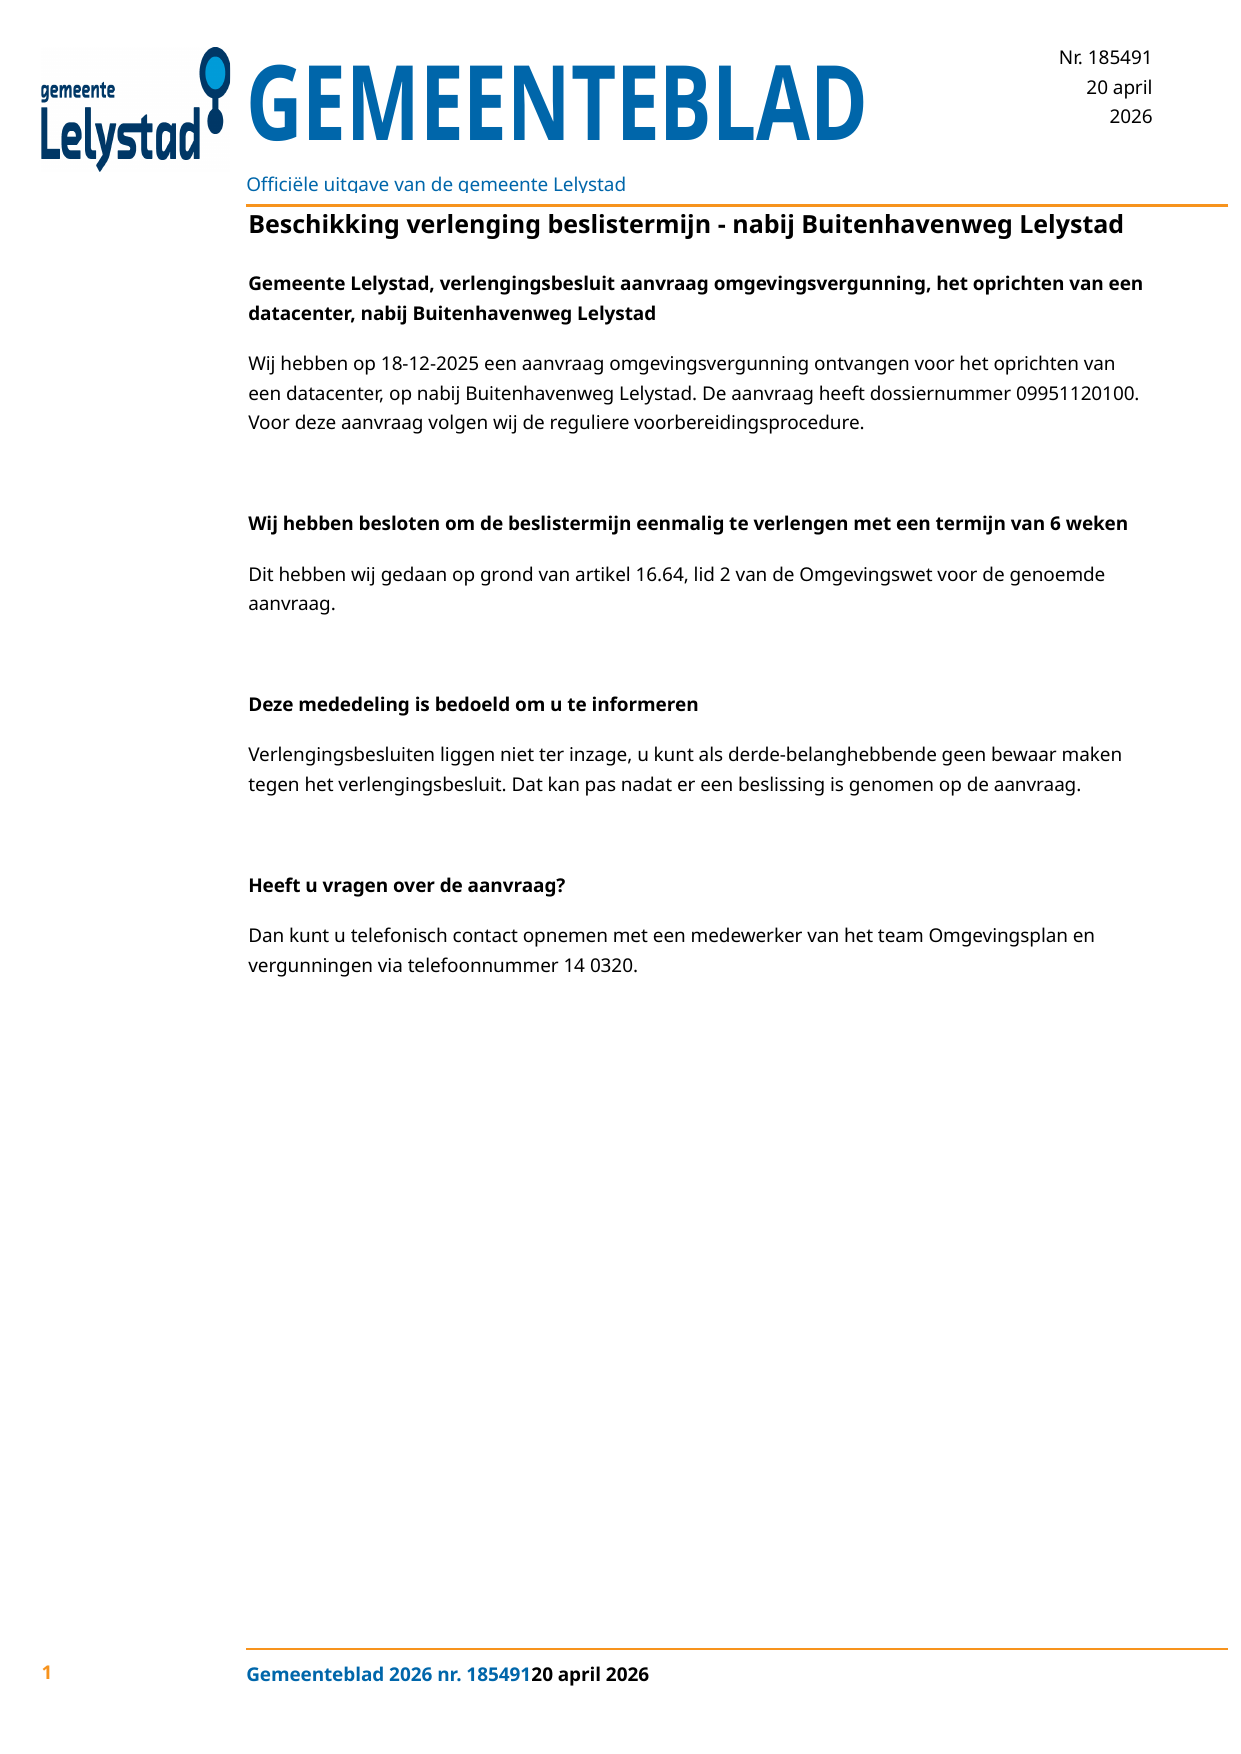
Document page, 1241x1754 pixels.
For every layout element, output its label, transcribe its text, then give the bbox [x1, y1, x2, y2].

text Dit hebben wij gedaan op grond van artikel 16.64, lid 2 van de Omgevingswet voor de genoemde aanvraag. [248, 561, 1152, 616]
text Gemeente Lelystad, verlengingsbesluit aanvraag omgevingsvergunning, het oprichten van een datacenter, nabij Buitenhavenweg Lelystad [248, 270, 1152, 326]
picture [41, 47, 231, 172]
text Beschikking verlenging beslistermijn - nabij Buitenhavenweg Lelystad [248, 207, 1152, 241]
text Deze mededeling is bedoeld om u te informeren [248, 691, 1152, 717]
text Heeft u vragen over de aanvraag? [248, 872, 1152, 898]
text Wij hebben besloten om de beslistermijn eenmalig te verlengen met een termijn van 6 weken [248, 510, 1152, 536]
text Verlengingsbesluiten liggen niet ter inzage, u kunt als derde-belanghebbende geen bewaar maken tegen het verlengingsbesluit. Dat kan pas nadat er een beslissing is genomen op de aanvraag. [248, 742, 1152, 797]
text Wij hebben op 18-12-2025 een aanvraag omgevingsvergunning ontvangen voor het oprichten van een datacenter, op nabij Buitenhavenweg Lelystad. De aanvraag heeft dossiernummer 09951120100. Voor deze aanvraag volgen wij de reguliere voorbereidingsprocedure. [248, 350, 1152, 435]
text Dan kunt u telefonisch contact opnemen met een medewerker van het team Omgevingsplan en vergunningen via telefoonnummer 14 0320. [248, 922, 1152, 978]
